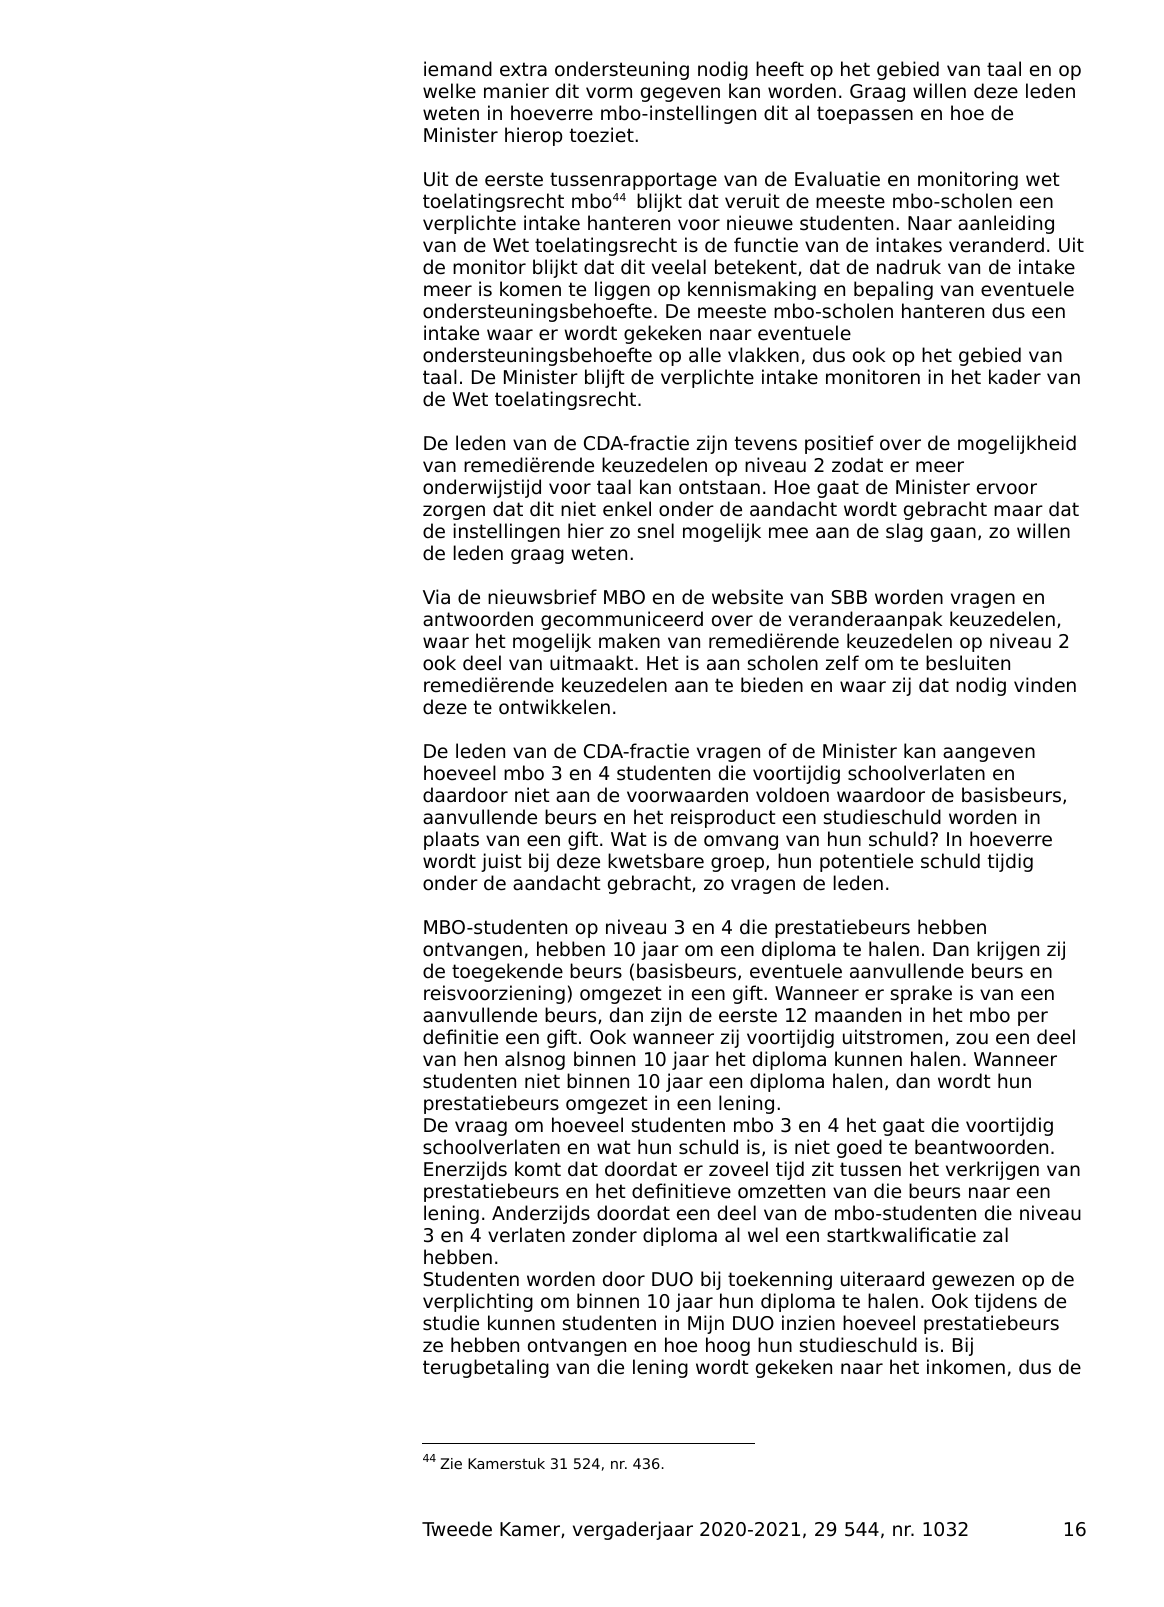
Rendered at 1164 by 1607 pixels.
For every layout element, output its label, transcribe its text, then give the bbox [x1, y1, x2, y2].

text De leden van de CDA-fractie zijn tevens positief over de mogelijkheid van remediërende keuzedelen op niveau 2 zodat er meer onderwijstijd voor taal kan ontstaan. Hoe gaat de Minister ervoor zorgen dat dit niet enkel onder de aandacht wordt gebracht maar dat de instellingen hier zo snel mogelijk mee aan de slag gaan, zo willen de leden graag weten. [422, 433, 1087, 565]
text De vraag om hoeveel studenten mbo 3 en 4 het gaat die voortijdig schoolverlaten en wat hun schuld is, is niet goed te beantwoorden. Enerzijds komt dat doordat er zoveel tijd zit tussen het verkrijgen van prestatiebeurs en het definitieve omzetten van die beurs naar een lening. Anderzijds doordat een deel van de mbo-studenten die niveau 3 en 4 verlaten zonder diploma al wel een startkwalificatie zal hebben. [422, 1115, 1087, 1269]
text De leden van de CDA-fractie vragen of de Minister kan aangeven hoeveel mbo 3 en 4 studenten die voortijdig schoolverlaten en daardoor niet aan de voorwaarden voldoen waardoor de basisbeurs, aanvullende beurs en het reisproduct een studieschuld worden in plaats van een gift. Wat is de omvang van hun schuld? In hoeverre wordt juist bij deze kwetsbare groep, hun potentiele schuld tijdig onder de aandacht gebracht, zo vragen de leden. [422, 741, 1087, 895]
text Uit de eerste tussenrapportage van de Evaluatie en monitoring wet toelatingsrecht mbo blijkt dat veruit de meeste mbo-scholen een verplichte intake hanteren voor nieuwe studenten. Naar aanleiding van de Wet toelatingsrecht is de functie van de intakes veranderd. Uit de monitor blijkt dat dit veelal betekent, dat de nadruk van de intake meer is komen te liggen op kennismaking en bepaling van eventuele ondersteuningsbehoefte. De meeste mbo-scholen hanteren dus een intake waar er wordt gekeken naar eventuele ondersteuningsbehoefte op alle vlakken, dus ook op het gebied van taal. De Minister blijft de verplichte intake monitoren in het kader van de Wet toelatingsrecht. [422, 169, 1087, 411]
text Via de nieuwsbrief MBO en de website van SBB worden vragen en antwoorden gecommuniceerd over de veranderaanpak keuzedelen, waar het mogelijk maken van remediërende keuzedelen op niveau 2 ook deel van uitmaakt. Het is aan scholen zelf om te besluiten remediërende keuzedelen aan te bieden en waar zij dat nodig vinden deze te ontwikkelen. [422, 587, 1087, 719]
text iemand extra ondersteuning nodig heeft op het gebied van taal en op welke manier dit vorm gegeven kan worden. Graag willen deze leden weten in hoeverre mbo-instellingen dit al toepassen en hoe de Minister hierop toeziet. [422, 59, 1087, 147]
text Studenten worden door DUO bij toekenning uiteraard gewezen op de verplichting om binnen 10 jaar hun diploma te halen. Ook tijdens de studie kunnen studenten in Mijn DUO inzien hoeveel prestatiebeurs ze hebben ontvangen en hoe hoog hun studieschuld is. Bij terugbetaling van die lening wordt gekeken naar het inkomen, dus de [422, 1269, 1087, 1379]
text MBO-studenten op niveau 3 en 4 die prestatiebeurs hebben ontvangen, hebben 10 jaar om een diploma te halen. Dan krijgen zij de toegekende beurs (basisbeurs, eventuele aanvullende beurs en reisvoorziening) omgezet in een gift. Wanneer er sprake is van een aanvullende beurs, dan zijn de eerste 12 maanden in het mbo per definitie een gift. Ook wanneer zij voortijdig uitstromen, zou een deel van hen alsnog binnen 10 jaar het diploma kunnen halen. Wanneer studenten niet binnen 10 jaar een diploma halen, dan wordt hun prestatiebeurs omgezet in een lening. [422, 917, 1087, 1115]
text Zie Kamerstuk 31 524, nr. 436. [422, 1452, 1087, 1474]
